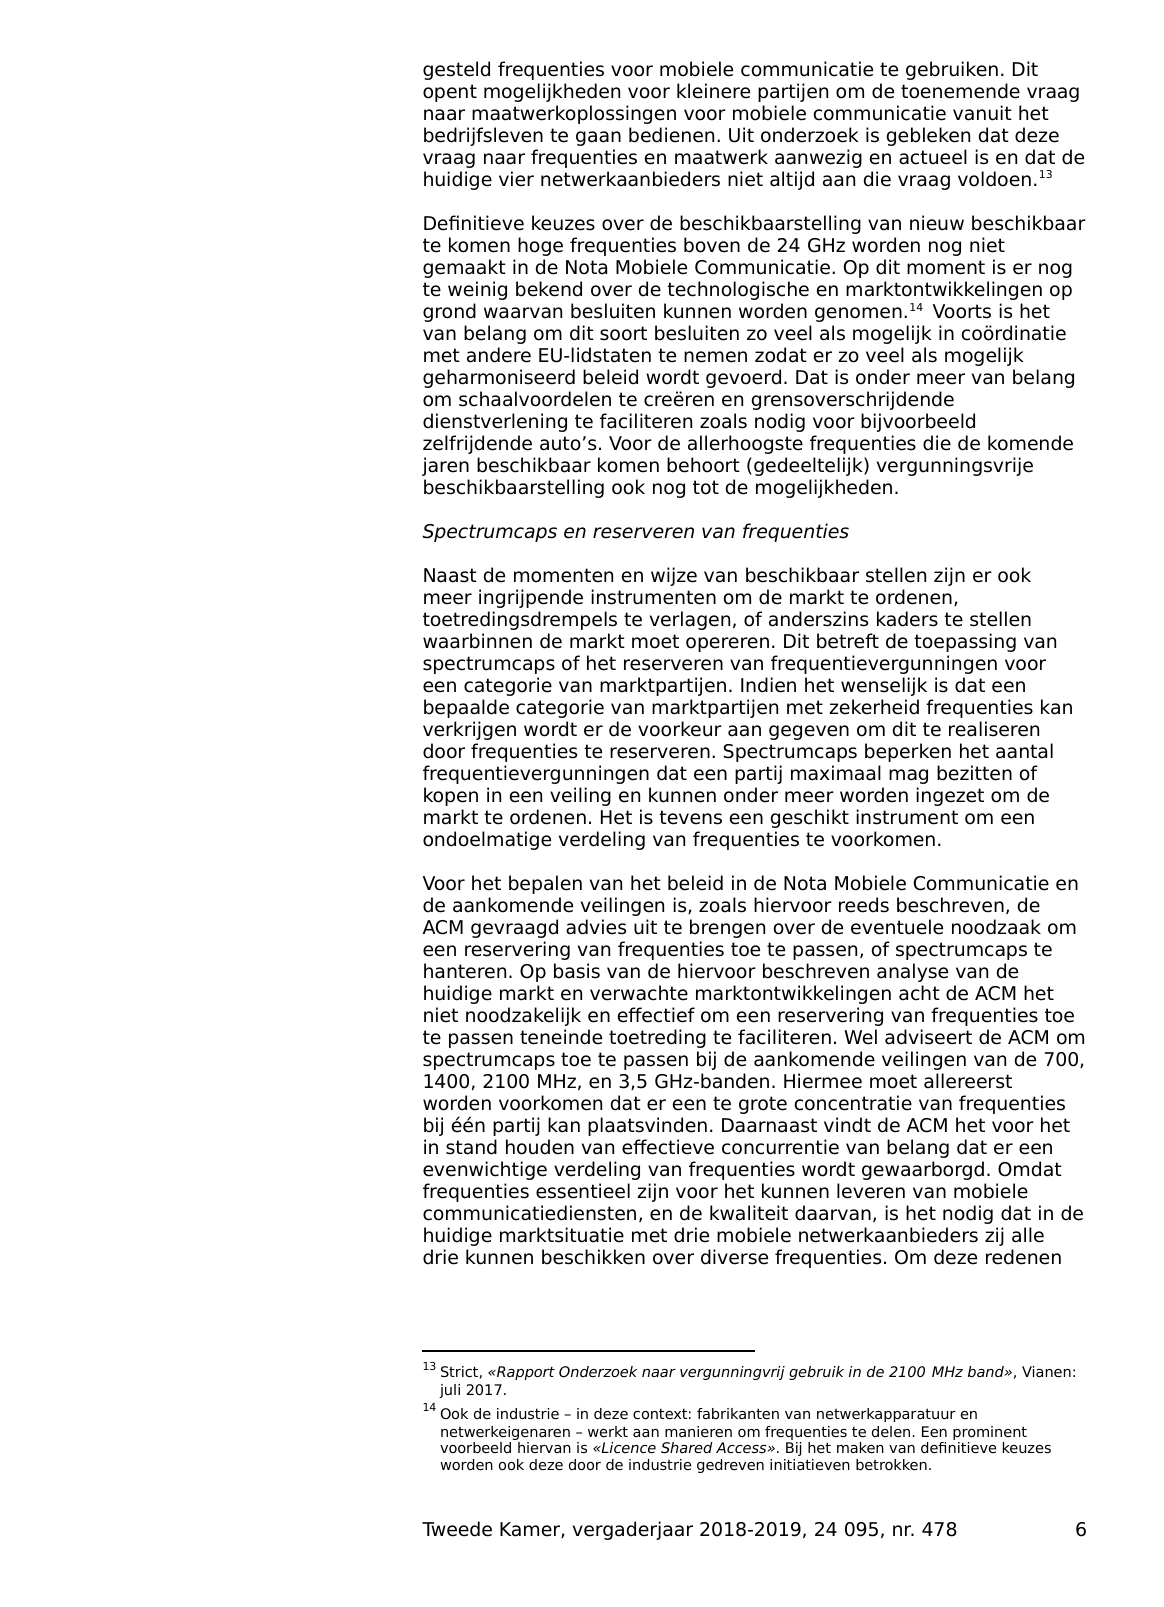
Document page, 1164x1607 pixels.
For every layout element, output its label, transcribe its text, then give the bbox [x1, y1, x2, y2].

subtitle Spectrumcaps en reserveren van frequenties [422, 521, 1087, 543]
text Definitieve keuzes over de beschikbaarstelling van nieuw beschikbaar te komen hoge frequenties boven de 24 GHz worden nog niet gemaakt in de Nota Mobiele Communicatie. Op dit moment is er nog te weinig bekend over de technologische en marktontwikkelingen op grond waarvan besluiten kunnen worden genomen. Voorts is het van belang om dit soort besluiten zo veel als mogelijk in coördinatie met andere EU-lidstaten te nemen zodat er zo veel als mogelijk geharmoniseerd beleid wordt gevoerd. Dat is onder meer van belang om schaalvoordelen te creëren en grensoverschrijdende dienstverlening te faciliteren zoals nodig voor bijvoorbeeld zelfrijdende auto’s. Voor de allerhoogste frequenties die de komende jaren beschikbaar komen behoort (gedeeltelijk) vergunningsvrije beschikbaarstelling ook nog tot de mogelijkheden. [422, 213, 1087, 499]
text Ook de industrie – in deze context: fabrikanten van netwerkapparatuur en netwerkeigenaren – werkt aan manieren om frequenties te delen. Een prominent voorbeeld hiervan is «Licence Shared Access». Bij het maken van definitieve keuzes worden ook deze door de industrie gedreven initiatieven betrokken. [422, 1402, 1087, 1474]
text Voor het bepalen van het beleid in de Nota Mobiele Communicatie en de aankomende veilingen is, zoals hiervoor reeds beschreven, de ACM gevraagd advies uit te brengen over de eventuele noodzaak om een reservering van frequenties toe te passen, of spectrumcaps te hanteren. Op basis van de hiervoor beschreven analyse van de huidige markt en verwachte marktontwikkelingen acht de ACM het niet noodzakelijk en effectief om een reservering van frequenties toe te passen teneinde toetreding te faciliteren. Wel adviseert de ACM om spectrumcaps toe te passen bij de aankomende veilingen van de 700, 1400, 2100 MHz, en 3,5 GHz-banden. Hiermee moet allereerst worden voorkomen dat er een te grote concentratie van frequenties bij één partij kan plaatsvinden. Daarnaast vindt de ACM het voor het in stand houden van effectieve concurrentie van belang dat er een evenwichtige verdeling van frequenties wordt gewaarborgd. Omdat frequenties essentieel zijn voor het kunnen leveren van mobiele communicatiediensten, en de kwaliteit daarvan, is het nodig dat in de huidige marktsituatie met drie mobiele netwerkaanbieders zij alle drie kunnen beschikken over diverse frequenties. Om deze redenen [422, 873, 1087, 1269]
text Naast de momenten en wijze van beschikbaar stellen zijn er ook meer ingrijpende instrumenten om de markt te ordenen, toetredingsdrempels te verlagen, of anderszins kaders te stellen waarbinnen de markt moet opereren. Dit betreft de toepassing van spectrumcaps of het reserveren van frequentievergunningen voor een categorie van marktpartijen. Indien het wenselijk is dat een bepaalde categorie van marktpartijen met zekerheid frequenties kan verkrijgen wordt er de voorkeur aan gegeven om dit te realiseren door frequenties te reserveren. Spectrumcaps beperken het aantal frequentievergunningen dat een partij maximaal mag bezitten of kopen in een veiling en kunnen onder meer worden ingezet om de markt te ordenen. Het is tevens een geschikt instrument om een ondoelmatige verdeling van frequenties te voorkomen. [422, 565, 1087, 851]
text Strict, «Rapport Onderzoek naar vergunningvrij gebruik in de 2100 MHz band», Vianen: juli 2017. [422, 1360, 1087, 1399]
text gesteld frequenties voor mobiele communicatie te gebruiken. Dit opent mogelijkheden voor kleinere partijen om de toenemende vraag naar maatwerkoplossingen voor mobiele communicatie vanuit het bedrijfsleven te gaan bedienen. Uit onderzoek is gebleken dat deze vraag naar frequenties en maatwerk aanwezig en actueel is en dat de huidige vier netwerkaanbieders niet altijd aan die vraag voldoen. [422, 59, 1087, 191]
